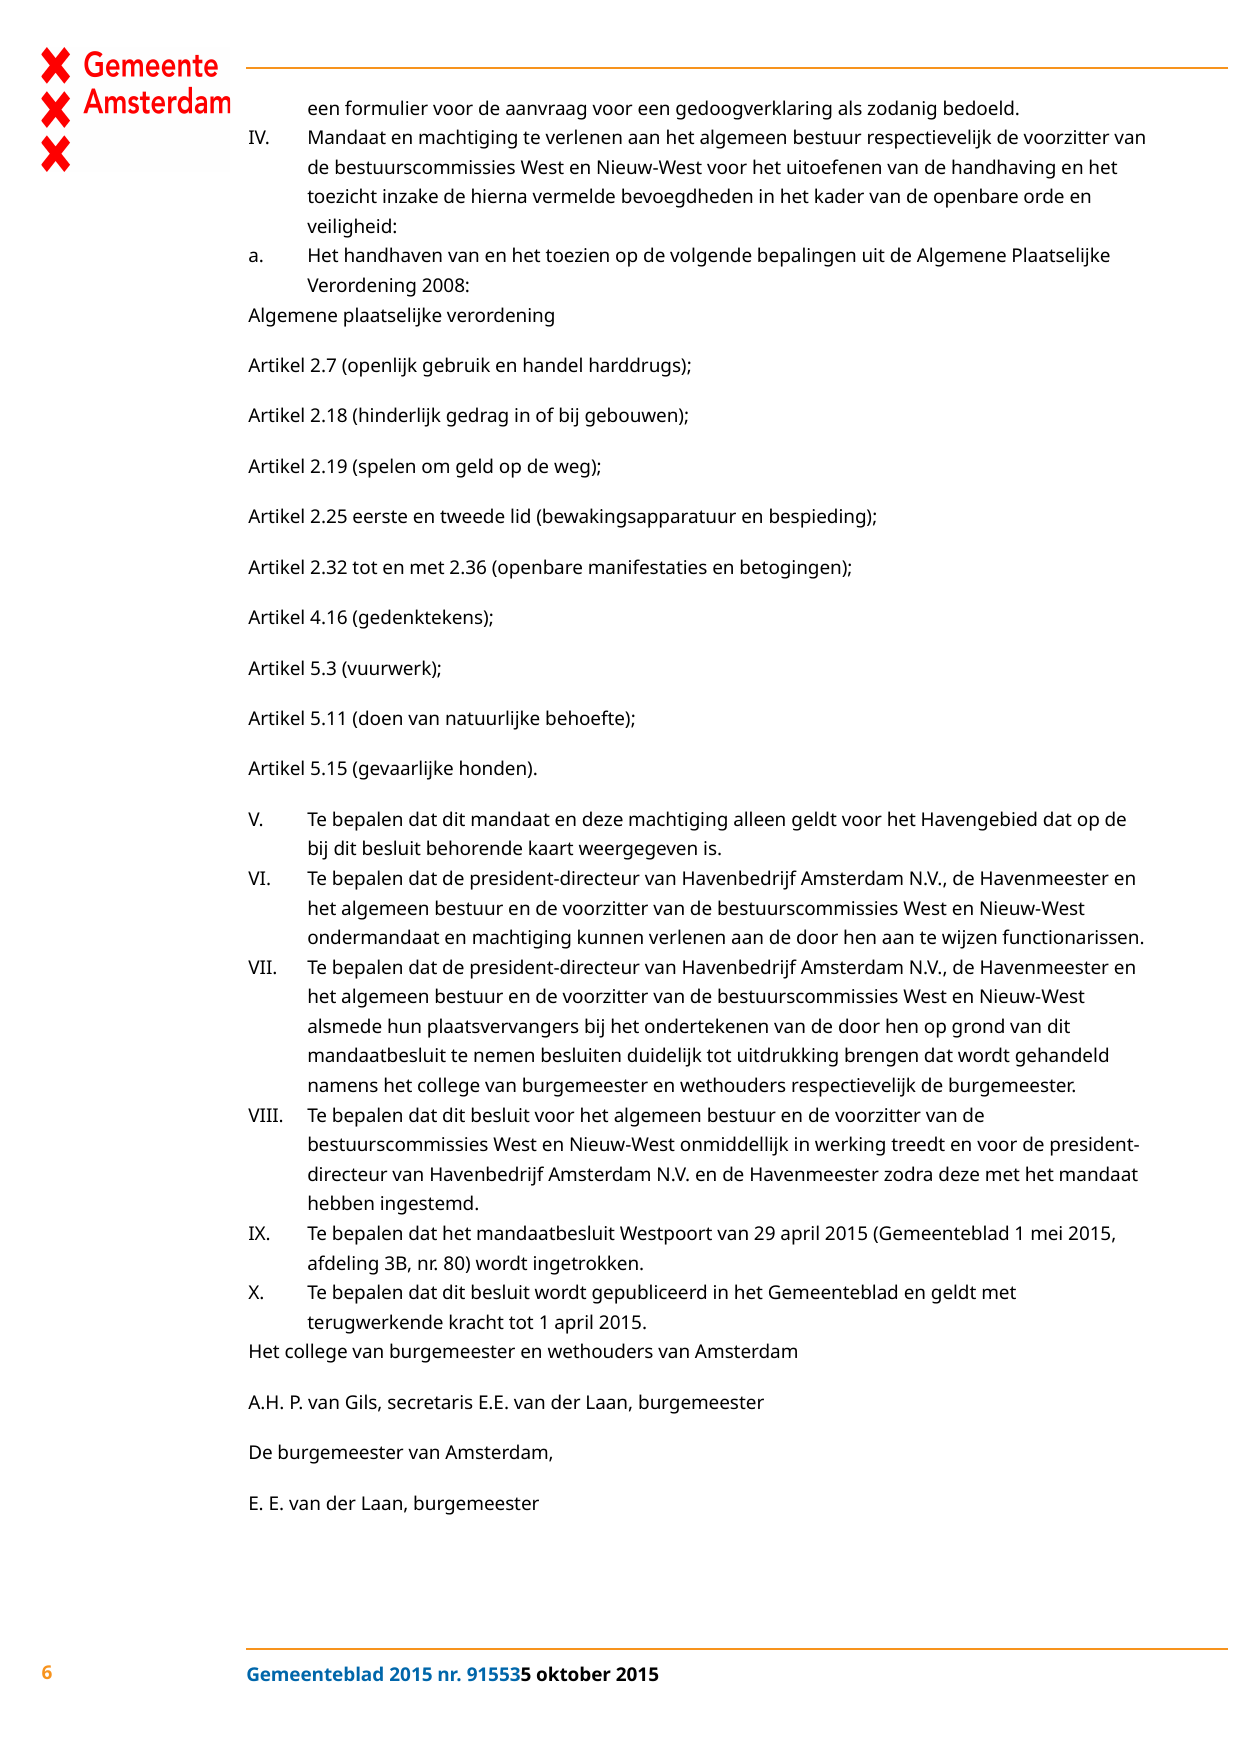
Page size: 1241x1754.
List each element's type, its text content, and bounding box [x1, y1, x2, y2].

list Het handhaven van en het toezien op de volgende bepalingen uit de Algemene Plaatselijke Verordening 2008: [248, 243, 1152, 298]
list Mandaat en machtiging te verlenen aan het algemeen bestuur respectievelijk de voorzitter van de bestuurscommissies West en Nieuw-West voor het uitoefenen van de handhaving en het toezicht inzake de hierna vermelde bevoegdheden in het kader van de openbare orde en veiligheid: [248, 124, 1152, 239]
text Algemene plaatselijke verordening [248, 302, 1152, 328]
text Artikel 4.16 (gedenktekens); [248, 604, 1152, 630]
text De burgemeester van Amsterdam, [248, 1439, 1152, 1465]
list Te bepalen dat de president-directeur van Havenbedrijf Amsterdam N.V., de Havenmeester en het algemeen bestuur en de voorzitter van de bestuurscommissies West en Nieuw-West ondermandaat en machtiging kunnen verlenen aan de door hen aan te wijzen functionarissen. [248, 865, 1152, 950]
text E. E. van der Laan, burgemeester [248, 1490, 1152, 1516]
list Te bepalen dat dit besluit voor het algemeen bestuur en de voorzitter van de bestuurscommissies West en Nieuw-West onmiddellijk in werking treedt en voor de president-directeur van Havenbedrijf Amsterdam N.V. en de Havenmeester zodra deze met het mandaat hebben ingestemd. [248, 1102, 1152, 1216]
list een formulier voor de aanvraag voor een gedoogverklaring als zodanig bedoeld. [248, 95, 1152, 121]
list Te bepalen dat dit mandaat en deze machtiging alleen geldt voor het Havengebied dat op de bij dit besluit behorende kaart weergegeven is. [248, 806, 1152, 861]
picture [41, 47, 231, 172]
list Te bepalen dat het mandaatbesluit Westpoort van 29 april 2015 (Gemeenteblad 1 mei 2015, afdeling 3B, nr. 80) wordt ingetrokken. [248, 1220, 1152, 1276]
text Artikel 2.18 (hinderlijk gedrag in of bij gebouwen); [248, 403, 1152, 428]
text Artikel 2.25 eerste en tweede lid (bewakingsapparatuur en bespieding); [248, 503, 1152, 529]
list Te bepalen dat dit besluit wordt gepubliceerd in het Gemeenteblad en geldt met terugwerkende kracht tot 1 april 2015. [248, 1279, 1152, 1335]
text Artikel 2.7 (openlijk gebruik en handel harddrugs); [248, 352, 1152, 378]
text Het college van burgemeester en wethouders van Amsterdam [248, 1338, 1152, 1364]
text Artikel 5.15 (gevaarlijke honden). [248, 756, 1152, 781]
list Te bepalen dat de president-directeur van Havenbedrijf Amsterdam N.V., de Havenmeester en het algemeen bestuur en de voorzitter van de bestuurscommissies West en Nieuw-West alsmede hun plaatsvervangers bij het ondertekenen van de door hen op grond van dit mandaatbesluit te nemen besluiten duidelijk tot uitdrukking brengen dat wordt gehandeld namens het college van burgemeester en wethouders respectievelijk de burgemeester. [248, 954, 1152, 1098]
text Artikel 2.19 (spelen om geld op de weg); [248, 453, 1152, 479]
text Artikel 5.11 (doen van natuurlijke behoefte); [248, 705, 1152, 731]
text Artikel 5.3 (vuurwerk); [248, 655, 1152, 681]
text A.H. P. van Gils, secretaris E.E. van der Laan, burgemeester [248, 1389, 1152, 1415]
text Artikel 2.32 tot en met 2.36 (openbare manifestaties en betogingen); [248, 554, 1152, 580]
